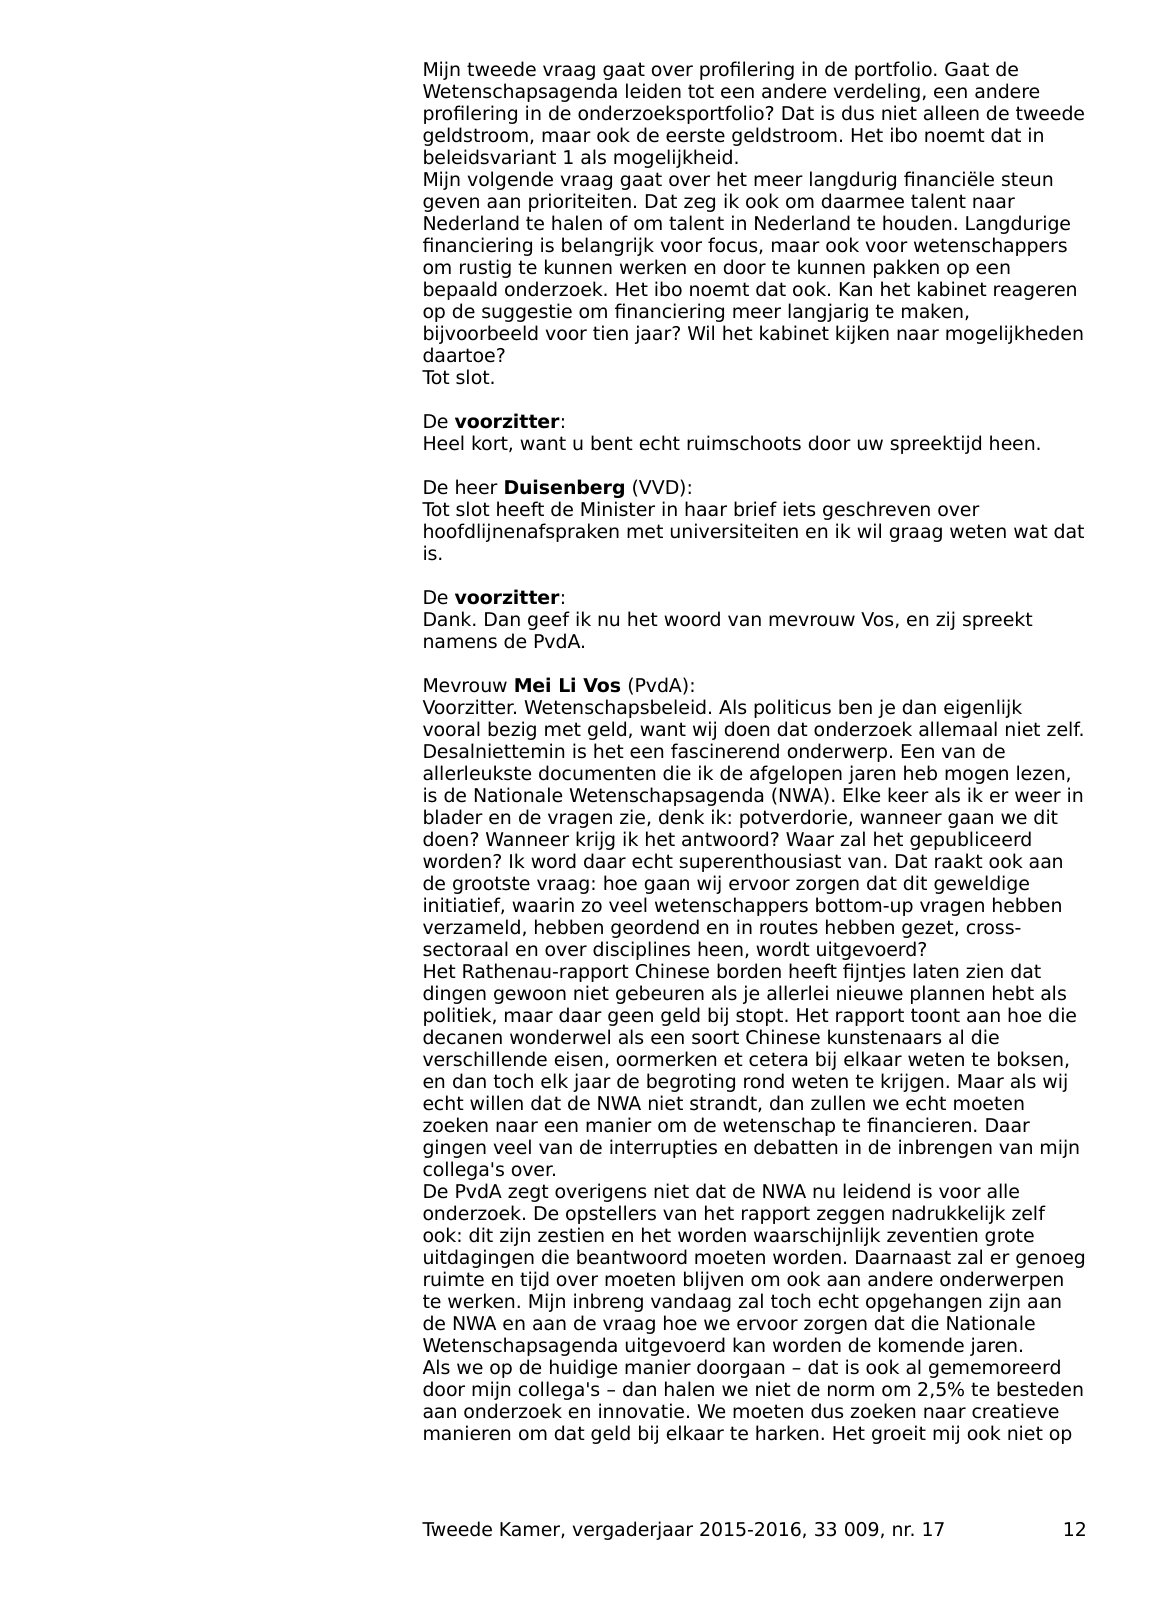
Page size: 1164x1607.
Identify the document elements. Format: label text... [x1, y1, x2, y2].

text De voorzitter: [422, 587, 1087, 609]
text De PvdA zegt overigens niet dat de NWA nu leidend is voor alle onderzoek. De opstellers van het rapport zeggen nadrukkelijk zelf ook: dit zijn zestien en het worden waarschijnlijk zeventien grote uitdagingen die beantwoord moeten worden. Daarnaast zal er genoeg ruimte en tijd over moeten blijven om ook aan andere onderwerpen te werken. Mijn inbreng vandaag zal toch echt opgehangen zijn aan de NWA en aan de vraag hoe we ervoor zorgen dat die Nationale Wetenschapsagenda uitgevoerd kan worden de komende jaren. [422, 1181, 1087, 1357]
text Mevrouw Mei Li Vos (PvdA): [422, 675, 1087, 697]
text Tot slot heeft de Minister in haar brief iets geschreven over hoofdlijnenafspraken met universiteiten en ik wil graag weten wat dat is. [422, 499, 1087, 565]
text De voorzitter: [422, 411, 1087, 433]
text Heel kort, want u bent echt ruimschoots door uw spreektijd heen. [422, 433, 1087, 455]
text Voorzitter. Wetenschapsbeleid. Als politicus ben je dan eigenlijk vooral bezig met geld, want wij doen dat onderzoek allemaal niet zelf. Desalniettemin is het een fascinerend onderwerp. Een van de allerleukste documenten die ik de afgelopen jaren heb mogen lezen, is de Nationale Wetenschapsagenda (NWA). Elke keer als ik er weer in blader en de vragen zie, denk ik: potverdorie, wanneer gaan we dit doen? Wanneer krijg ik het antwoord? Waar zal het gepubliceerd worden? Ik word daar echt superenthousiast van. Dat raakt ook aan de grootste vraag: hoe gaan wij ervoor zorgen dat dit geweldige initiatief, waarin zo veel wetenschappers bottom-up vragen hebben verzameld, hebben geordend en in routes hebben gezet, cross-sectoraal en over disciplines heen, wordt uitgevoerd? [422, 697, 1087, 961]
text Dank. Dan geef ik nu het woord van mevrouw Vos, en zij spreekt namens de PvdA. [422, 609, 1087, 653]
text Mijn tweede vraag gaat over profilering in de portfolio. Gaat de Wetenschapsagenda leiden tot een andere verdeling, een andere profilering in de onderzoeksportfolio? Dat is dus niet alleen de tweede geldstroom, maar ook de eerste geldstroom. Het ibo noemt dat in beleidsvariant 1 als mogelijkheid. [422, 59, 1087, 169]
text De heer Duisenberg (VVD): [422, 477, 1087, 499]
text Het Rathenau-rapport Chinese borden heeft fijntjes laten zien dat dingen gewoon niet gebeuren als je allerlei nieuwe plannen hebt als politiek, maar daar geen geld bij stopt. Het rapport toont aan hoe die decanen wonderwel als een soort Chinese kunstenaars al die verschillende eisen, oormerken et cetera bij elkaar weten te boksen, en dan toch elk jaar de begroting rond weten te krijgen. Maar als wij echt willen dat de NWA niet strandt, dan zullen we echt moeten zoeken naar een manier om de wetenschap te financieren. Daar gingen veel van de interrupties en debatten in de inbrengen van mijn collega's over. [422, 961, 1087, 1181]
text Mijn volgende vraag gaat over het meer langdurig financiële steun geven aan prioriteiten. Dat zeg ik ook om daarmee talent naar Nederland te halen of om talent in Nederland te houden. Langdurige financiering is belangrijk voor focus, maar ook voor wetenschappers om rustig te kunnen werken en door te kunnen pakken op een bepaald onderzoek. Het ibo noemt dat ook. Kan het kabinet reageren op de suggestie om financiering meer langjarig te maken, bijvoorbeeld voor tien jaar? Wil het kabinet kijken naar mogelijkheden daartoe? [422, 169, 1087, 367]
text Als we op de huidige manier doorgaan – dat is ook al gememoreerd door mijn collega's – dan halen we niet de norm om 2,5% te besteden aan onderzoek en innovatie. We moeten dus zoeken naar creatieve manieren om dat geld bij elkaar te harken. Het groeit mij ook niet op [422, 1357, 1087, 1444]
text Tot slot. [422, 367, 1087, 389]
